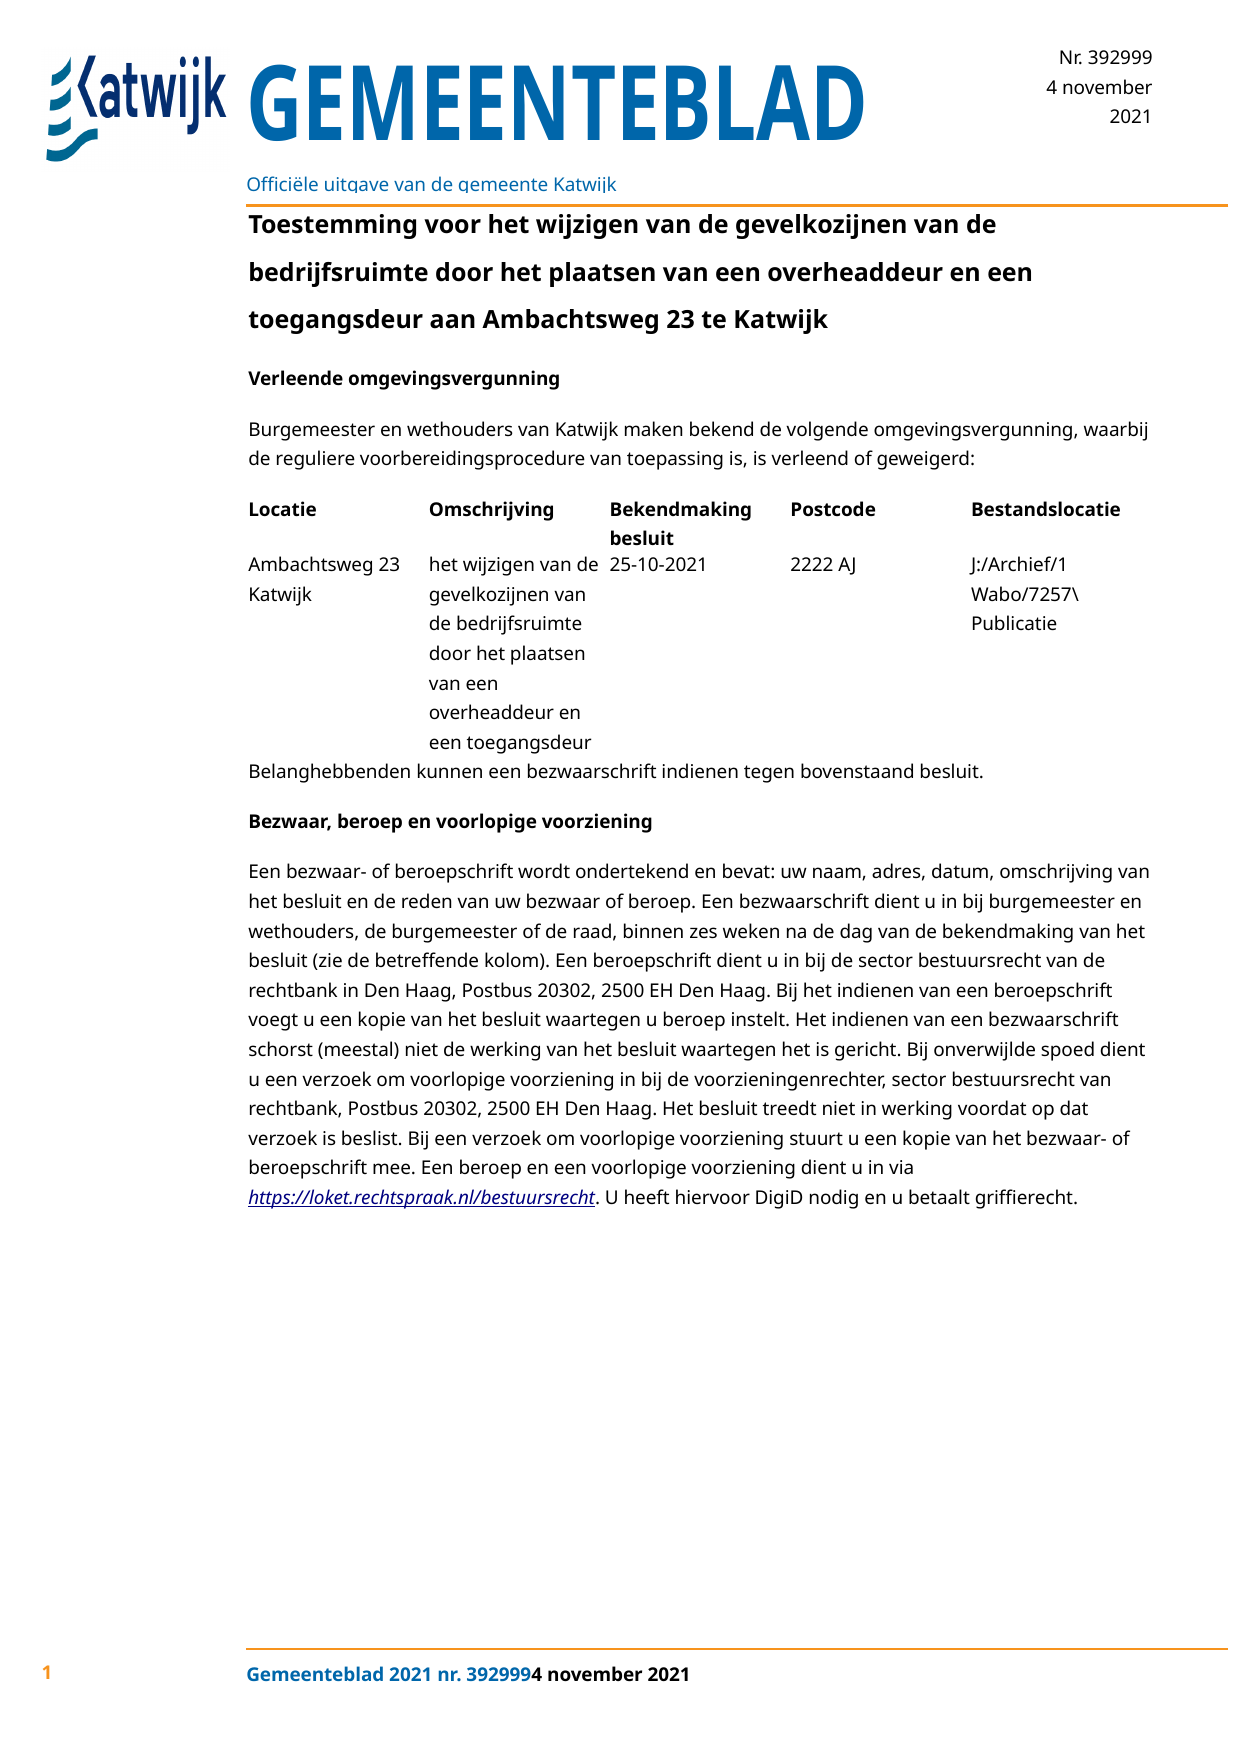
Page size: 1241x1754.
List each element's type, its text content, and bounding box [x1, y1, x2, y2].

table_header Postcode [790, 496, 971, 551]
table_cell het wijzigen van de gevelkozijnen van de bedrijfsruimte door het plaatsen van een overheaddeur en een toegangsdeur [429, 551, 609, 754]
text Bezwaar, beroep en voorlopige voorziening [248, 808, 1152, 834]
table_header Locatie [248, 496, 429, 551]
text Burgemeester en wethouders van Katwijk maken bekend de volgende omgevingsvergunning, waarbij de reguliere voorbereidingsprocedure van toepassing is, is verleend of geweigerd: [248, 416, 1152, 471]
table_header Bestandslocatie [971, 496, 1152, 551]
table_cell 2222 AJ [790, 551, 971, 754]
text Toestemming voor het wijzigen van de gevelkozijnen van de bedrijfsruimte door het plaatsen van een overheaddeur en een toegangsdeur aan Ambachtsweg 23 te Katwijk [248, 207, 1152, 336]
table_cell J:/Archief/1 Wabo/7257\Publicatie [971, 551, 1152, 754]
table_header Bekendmaking besluit [609, 496, 790, 551]
table_cell Ambachtsweg 23 Katwijk [248, 551, 429, 754]
picture [41, 47, 231, 172]
table_header Omschrijving [429, 496, 609, 551]
text Een bezwaar- of beroepschrift wordt ondertekend en bevat: uw naam, adres, datum, omschrijving van het besluit en de reden van uw bezwaar of beroep. Een bezwaarschrift dient u in bij burgemeester en wethouders, de burgemeester of de raad, binnen zes weken na de dag van de bekendmaking van het besluit (zie de betreffende kolom). Een beroepschrift dient u in bij de sector bestuursrecht van de rechtbank in Den Haag, Postbus 20302, 2500 EH Den Haag. Bij het indienen van een beroepschrift voegt u een kopie van het besluit waartegen u beroep instelt. Het indienen van een bezwaarschrift schorst (meestal) niet de werking van het besluit waartegen het is gericht. Bij onverwijlde spoed dient u een verzoek om voorlopige voorziening in bij de voorzieningenrechter, sector bestuursrecht van rechtbank, Postbus 20302, 2500 EH Den Haag. Het besluit treedt niet in werking voordat op dat verzoek is beslist. Bij een verzoek om voorlopige voorziening stuurt u een kopie van het bezwaar- of beroepschrift mee. Een beroep en een voorlopige voorziening dient u in via https://loket.rechtspraak.nl/bestuursrecht. U heeft hiervoor DigiD nodig en u betaalt griffierecht. [248, 859, 1152, 1210]
table_cell 25-10-2021 [609, 551, 790, 754]
text Belanghebbenden kunnen een bezwaarschrift indienen tegen bovenstaand besluit. [248, 758, 1152, 783]
text Verleende omgevingsvergunning [248, 366, 1152, 391]
